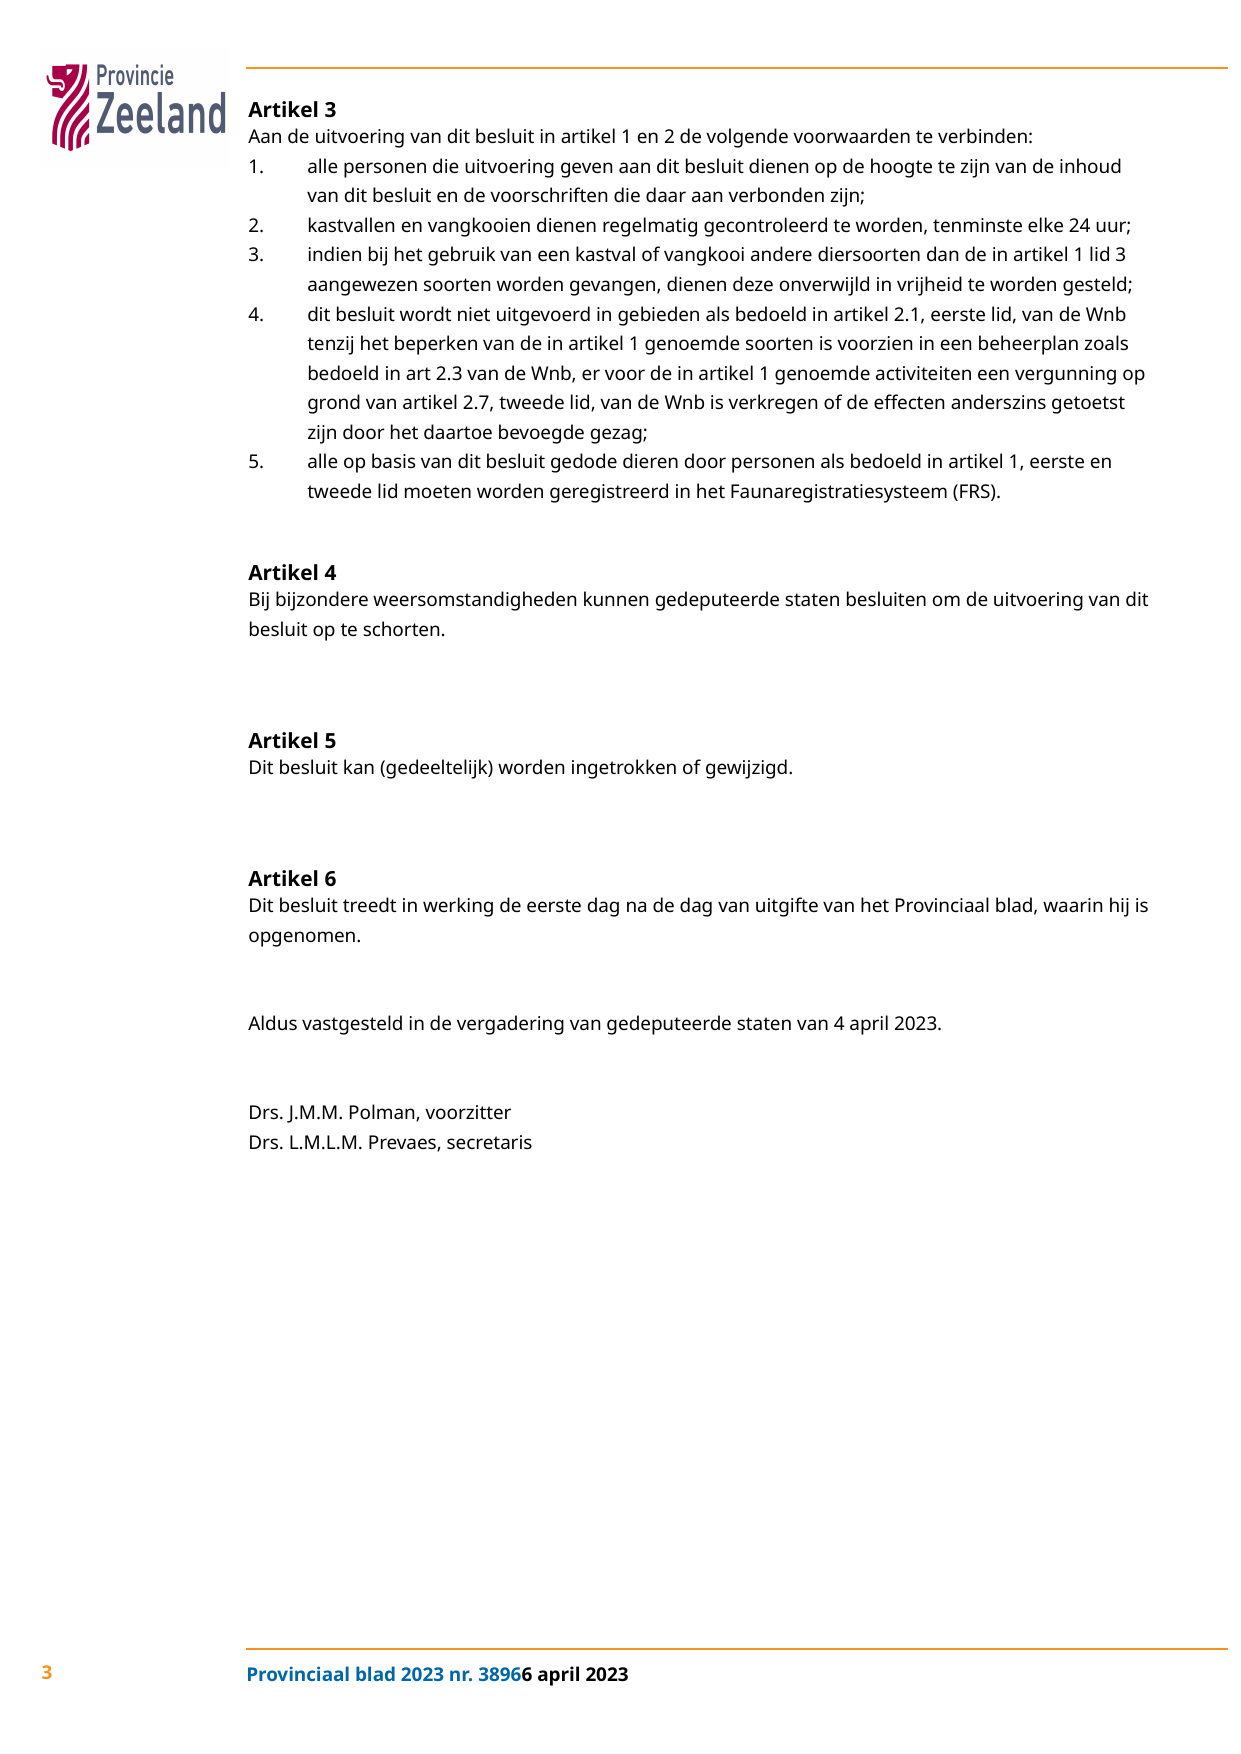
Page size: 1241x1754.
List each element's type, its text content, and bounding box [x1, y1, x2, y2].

picture [41, 47, 231, 172]
list alle op basis van dit besluit gedode dieren door personen als bedoeld in artikel 1, eerste en tweede lid moeten worden geregistreerd in het Faunaregistratiesysteem (FRS). [248, 449, 1152, 504]
list alle personen die uitvoering geven aan dit besluit dienen op de hoogte te zijn van de inhoud van dit besluit en de voorschriften die daar aan verbonden zijn; [248, 153, 1152, 208]
text Aan de uitvoering van dit besluit in artikel 1 en 2 de volgende voorwaarden te verbinden: [248, 123, 1152, 149]
text Bij bijzondere weersomstandigheden kunnen gedeputeerde staten besluiten om de uitvoering van dit besluit op te schorten. [248, 587, 1152, 642]
text Dit besluit treedt in werking de eerste dag na de dag van uitgifte van het Provinciaal blad, waarin hij is opgenomen. [248, 892, 1152, 948]
text Artikel 3 [248, 95, 1152, 123]
text Drs. L.M.L.M. Prevaes, secretaris [248, 1129, 1152, 1155]
text Dit besluit kan (gedeeltelijk) worden ingetrokken of gewijzigd. [248, 754, 1152, 780]
text Artikel 6 [248, 864, 1152, 892]
text Aldus vastgesteld in de vergadering van gedeputeerde staten van 4 april 2023. [248, 1011, 1152, 1036]
text Drs. J.M.M. Polman, voorzitter [248, 1099, 1152, 1125]
list kastvallen en vangkooien dienen regelmatig gecontroleerd te worden, tenminste elke 24 uur; [248, 212, 1152, 238]
text Artikel 5 [248, 726, 1152, 754]
text Artikel 4 [248, 558, 1152, 587]
list dit besluit wordt niet uitgevoerd in gebieden als bedoeld in artikel 2.1, eerste lid, van de Wnb tenzij het beperken van de in artikel 1 genoemde soorten is voorzien in een beheerplan zoals bedoeld in art 2.3 van de Wnb, er voor de in artikel 1 genoemde activiteiten een vergunning op grond van artikel 2.7, tweede lid, van de Wnb is verkregen of de effecten anderszins getoetst zijn door het daartoe bevoegde gezag; [248, 301, 1152, 445]
list indien bij het gebruik van een kastval of vangkooi andere diersoorten dan de in artikel 1 lid 3 aangewezen soorten worden gevangen, dienen deze onverwijld in vrijheid te worden gesteld; [248, 242, 1152, 297]
